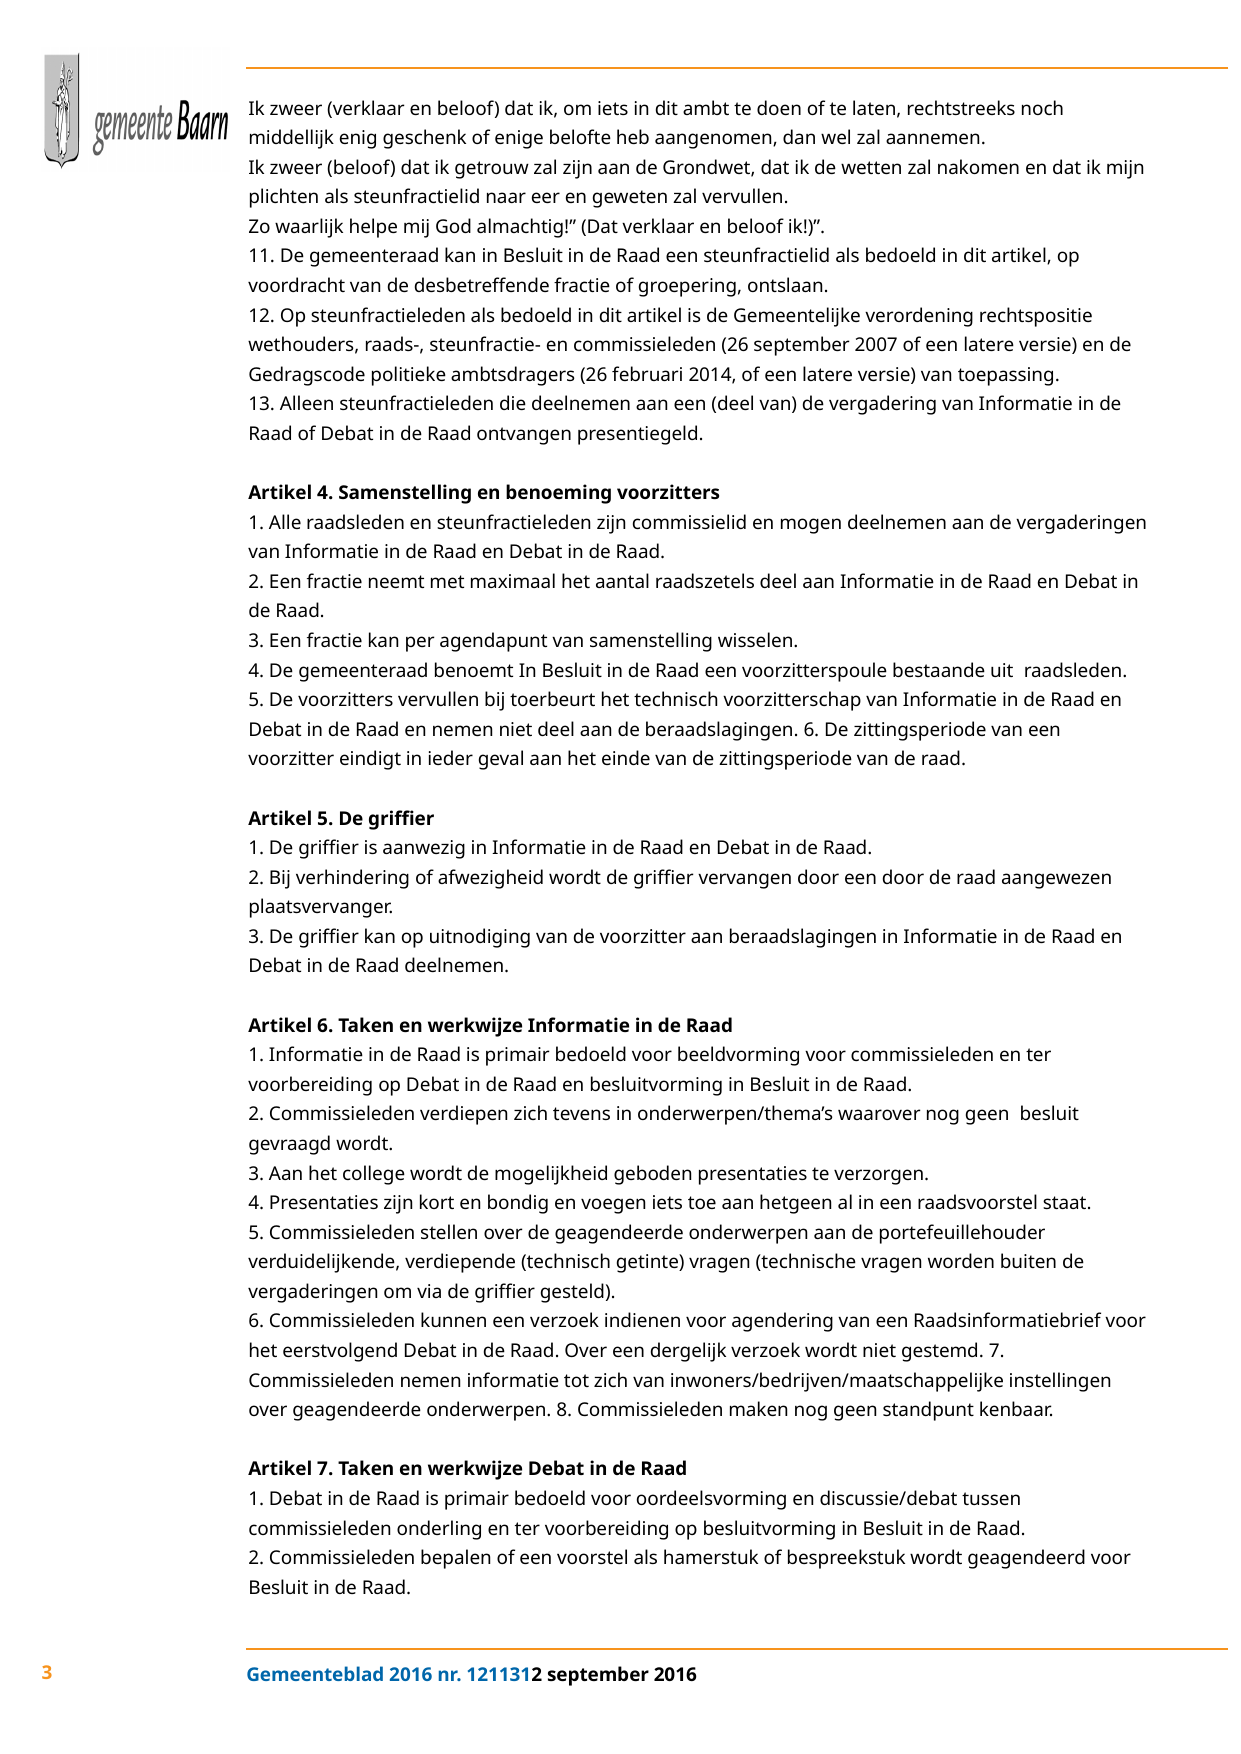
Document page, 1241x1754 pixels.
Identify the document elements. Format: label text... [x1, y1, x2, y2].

text Ik zweer (beloof) dat ik getrouw zal zijn aan de Grondwet, dat ik de wetten zal nakomen en dat ik mijn plichten als steunfractielid naar eer en geweten zal vervullen. [248, 154, 1152, 209]
text Ik zweer (verklaar en beloof) dat ik, om iets in dit ambt te doen of te laten, rechtstreeks noch middellijk enig geschenk of enige belofte heb aangenomen, dan wel zal aannemen. [248, 95, 1152, 150]
text 3. Een fractie kan per agendapunt van samenstelling wisselen. [248, 627, 1152, 653]
text 5. Commissieleden stellen over de geagendeerde onderwerpen aan de portefeuillehouder verduidelijkende, verdiepende (technisch getinte) vragen (technische vragen worden buiten de vergaderingen om via de griffier gesteld). [248, 1219, 1152, 1304]
picture [41, 47, 231, 172]
text 5. De voorzitters vervullen bij toerbeurt het technisch voorzitterschap van Informatie in de Raad en Debat in de Raad en nemen niet deel aan de beraadslagingen. 6. De zittingsperiode van een voorzitter eindigt in ieder geval aan het einde van de zittingsperiode van de raad. [248, 686, 1152, 771]
text 1. Informatie in de Raad is primair bedoeld voor beeldvorming voor commissieleden en ter voorbereiding op Debat in de Raad en besluitvorming in Besluit in de Raad. [248, 1041, 1152, 1097]
text 13. Alleen steunfractieleden die deelnemen aan een (deel van) de vergadering van Informatie in de Raad of Debat in de Raad ontvangen presentiegeld. [248, 391, 1152, 446]
text 2. Bij verhindering of afwezigheid wordt de griffier vervangen door een door de raad aangewezen plaatsvervanger. [248, 864, 1152, 919]
text 3. De griffier kan op uitnodiging van de voorzitter aan beraadslagingen in Informatie in de Raad en Debat in de Raad deelnemen. [248, 923, 1152, 978]
text 6. Commissieleden kunnen een verzoek indienen voor agendering van een Raadsinformatiebrief voor het eerstvolgend Debat in de Raad. Over een dergelijk verzoek wordt niet gestemd. 7. Commissieleden nemen informatie tot zich van inwoners/bedrijven/maatschappelijke instellingen over geagendeerde onderwerpen. 8. Commissieleden maken nog geen standpunt kenbaar. [248, 1308, 1152, 1422]
text 1. Debat in de Raad is primair bedoeld voor oordeelsvorming en discussie/debat tussen commissieleden onderling en ter voorbereiding op besluitvorming in Besluit in de Raad. [248, 1485, 1152, 1541]
text 3. Aan het college wordt de mogelijkheid geboden presentaties te verzorgen. [248, 1160, 1152, 1186]
text 2. Commissieleden bepalen of een voorstel als hamerstuk of bespreekstuk wordt geagendeerd voor Besluit in de Raad. [248, 1544, 1152, 1600]
text Artikel 5. De griffier [248, 805, 1152, 831]
text 11. De gemeenteraad kan in Besluit in de Raad een steunfractielid als bedoeld in dit artikel, op voordracht van de desbetreffende fractie of groepering, ontslaan. [248, 243, 1152, 298]
text Artikel 4. Samenstelling en benoeming voorzitters [248, 479, 1152, 505]
text 2. Een fractie neemt met maximaal het aantal raadszetels deel aan Informatie in de Raad en Debat in de Raad. [248, 568, 1152, 623]
text 1. De griffier is aanwezig in Informatie in de Raad en Debat in de Raad. [248, 834, 1152, 860]
text 4. De gemeenteraad benoemt In Besluit in de Raad een voorzitterspoule bestaande uit raadsleden. [248, 657, 1152, 683]
text Zo waarlijk helpe mij God almachtig!” (Dat verklaar en beloof ik!)”. [248, 213, 1152, 239]
text Artikel 6. Taken en werkwijze Informatie in de Raad [248, 1012, 1152, 1038]
text Artikel 7. Taken en werkwijze Debat in de Raad [248, 1456, 1152, 1481]
text 12. Op steunfractieleden als bedoeld in dit artikel is de Gemeentelijke verordening rechtspositie wethouders, raads-, steunfractie- en commissieleden (26 september 2007 of een latere versie) en de Gedragscode politieke ambtsdragers (26 februari 2014, of een latere versie) van toepassing. [248, 302, 1152, 387]
text 4. Presentaties zijn kort en bondig en voegen iets toe aan hetgeen al in een raadsvoorstel staat. [248, 1189, 1152, 1215]
text 2. Commissieleden verdiepen zich tevens in onderwerpen/thema’s waarover nog geen besluit gevraagd wordt. [248, 1101, 1152, 1156]
text 1. Alle raadsleden en steunfractieleden zijn commissielid en mogen deelnemen aan de vergaderingen van Informatie in de Raad en Debat in de Raad. [248, 509, 1152, 564]
